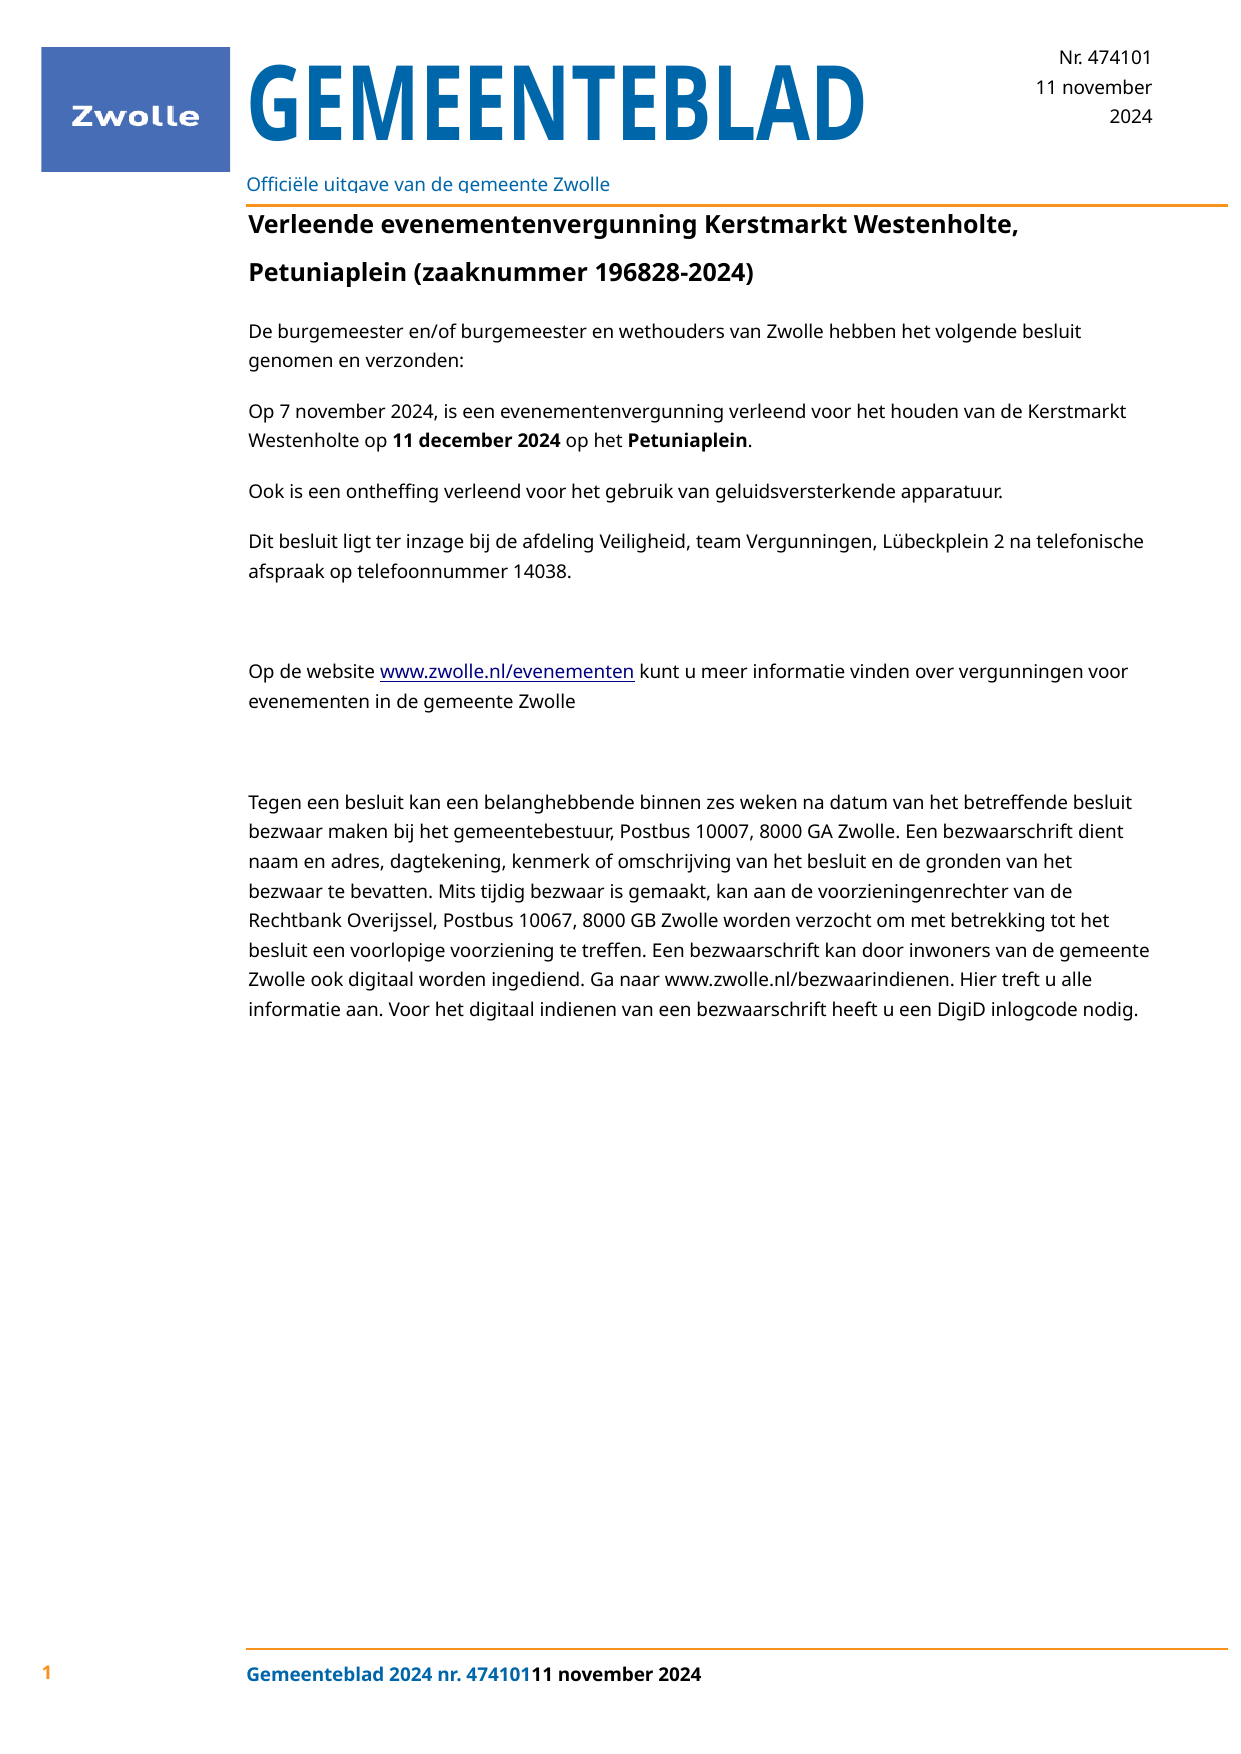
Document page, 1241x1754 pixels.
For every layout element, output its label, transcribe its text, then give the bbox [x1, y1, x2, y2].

text De burgemeester en/of burgemeester en wethouders van Zwolle hebben het volgende besluit genomen en verzonden: [248, 318, 1152, 373]
text Op de website www.zwolle.nl/evenementen kunt u meer informatie vinden over vergunningen voor evenementen in de gemeente Zwolle [248, 659, 1152, 714]
text Op 7 november 2024, is een evenementenvergunning verleend voor het houden van de Kerstmarkt Westenholte op 11 december 2024 op het Petuniaplein. [248, 398, 1152, 453]
text Tegen een besluit kan een belanghebbende binnen zes weken na datum van het betreffende besluit bezwaar maken bij het gemeentebestuur, Postbus 10007, 8000 GA Zwolle. Een bezwaarschrift dient naam en adres, dagtekening, kenmerk of omschrijving van het besluit en de gronden van het bezwaar te bevatten. Mits tijdig bezwaar is gemaakt, kan aan de voorzieningenrechter van de Rechtbank Overijssel, Postbus 10067, 8000 GB Zwolle worden verzocht om met betrekking tot het besluit een voorlopige voorziening te treffen. Een bezwaarschrift kan door inwoners van de gemeente Zwolle ook digitaal worden ingediend. Ga naar www.zwolle.nl/bezwaarindienen. Hier treft u alle informatie aan. Voor het digitaal indienen van een bezwaarschrift heeft u een DigiD inlogcode nodig. [248, 789, 1152, 1022]
text Ook is een ontheffing verleend voor het gebruik van geluidsversterkende apparatuur. [248, 478, 1152, 504]
picture [41, 47, 231, 172]
text Verleende evenementenvergunning Kerstmarkt Westenholte, Petuniaplein (zaaknummer 196828-2024) [248, 207, 1152, 288]
text Dit besluit ligt ter inzage bij de afdeling Veiligheid, team Vergunningen, Lübeckplein 2 na telefonische afspraak op telefoonnummer 14038. [248, 528, 1152, 584]
